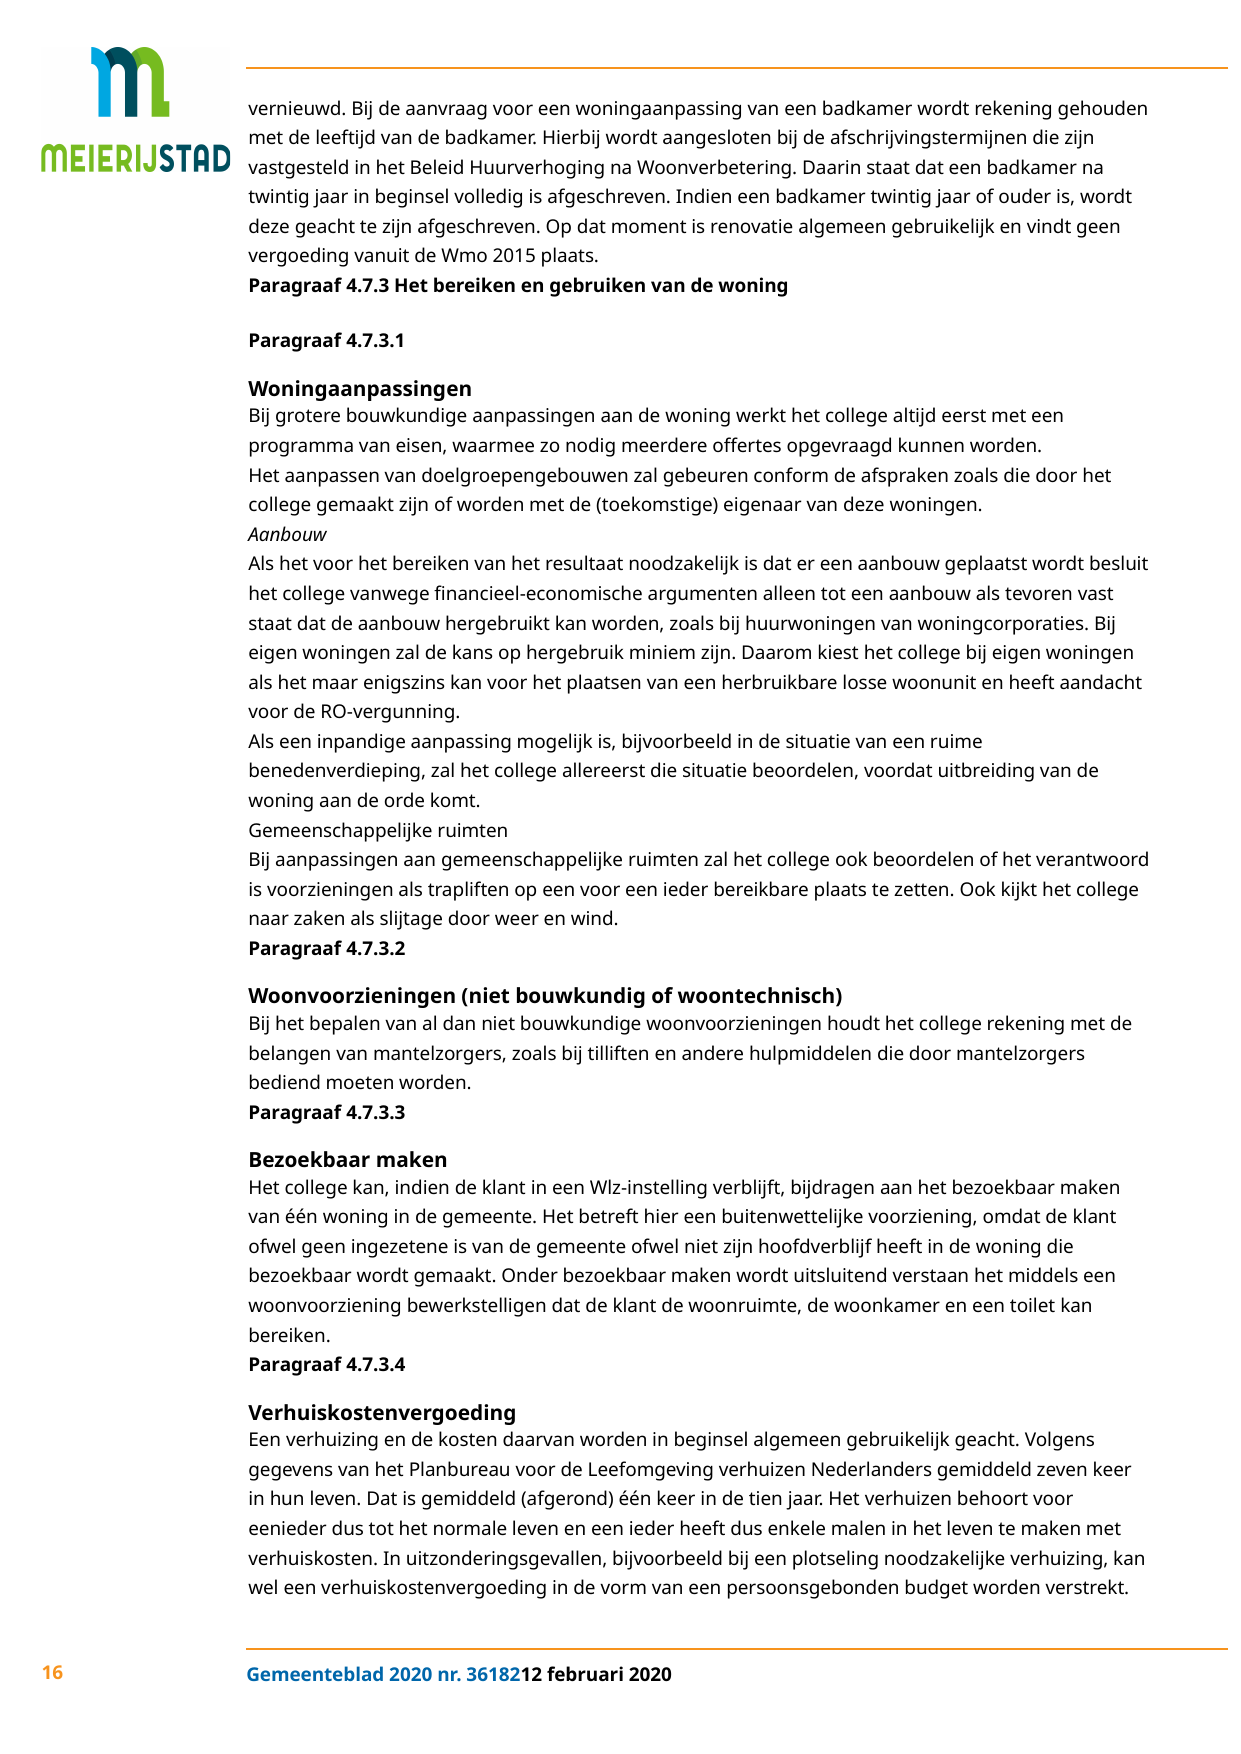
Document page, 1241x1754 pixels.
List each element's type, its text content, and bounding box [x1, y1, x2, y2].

text Als een inpandige aanpassing mogelijk is, bijvoorbeeld in de situatie van een ruime benedenverdieping, zal het college allereerst die situatie beoordelen, voordat uitbreiding van de woning aan de orde komt. [248, 728, 1152, 813]
text Paragraaf 4.7.3.1 [248, 328, 1152, 353]
text Aanbouw [248, 521, 1152, 547]
text Woonvoorzieningen (niet bouwkundig of woontechnisch) [248, 982, 1152, 1010]
text Als het voor het bereiken van het resultaat noodzakelijk is dat er een aanbouw geplaatst wordt besluit het college vanwege financieel-economische argumenten alleen tot een aanbouw als tevoren vast staat dat de aanbouw hergebruikt kan worden, zoals bij huurwoningen van woningcorporaties. Bij eigen woningen zal de kans op hergebruik miniem zijn. Daarom kiest het college bij eigen woningen als het maar enigszins kan voor het plaatsen van een herbruikbare losse woonunit en heeft aandacht voor de RO-vergunning. [248, 551, 1152, 724]
text Een verhuizing en de kosten daarvan worden in beginsel algemeen gebruikelijk geacht. Volgens gegevens van het Planbureau voor de Leefomgeving verhuizen Nederlanders gemiddeld zeven keer in hun leven. Dat is gemiddeld (afgerond) één keer in de tien jaar. Het verhuizen behoort voor eenieder dus tot het normale leven en een ieder heeft dus enkele malen in het leven te maken met verhuiskosten. In uitzonderingsgevallen, bijvoorbeeld bij een plotseling noodzakelijke verhuizing, kan wel een verhuiskostenvergoeding in de vorm van een persoonsgebonden budget worden verstrekt. [248, 1426, 1152, 1600]
text Bij aanpassingen aan gemeenschappelijke ruimten zal het college ook beoordelen of het verantwoord is voorzieningen als trapliften op een voor een ieder bereikbare plaats te zetten. Ook kijkt het college naar zaken als slijtage door weer en wind. [248, 846, 1152, 931]
text Bij grotere bouwkundige aanpassingen aan de woning werkt het college altijd eerst met een programma van eisen, waarmee zo nodig meerdere offertes opgevraagd kunnen worden. [248, 403, 1152, 458]
text Het aanpassen van doelgroepengebouwen zal gebeuren conform de afspraken zoals die door het college gemaakt zijn of worden met de (toekomstige) eigenaar van deze woningen. [248, 462, 1152, 517]
text Verhuiskostenvergoeding [248, 1398, 1152, 1426]
text Gemeenschappelijke ruimten [248, 817, 1152, 842]
text Bezoekbaar maken [248, 1145, 1152, 1174]
text Het college kan, indien de klant in een Wlz-instelling verblijft, bijdragen aan het bezoekbaar maken van één woning in de gemeente. Het betreft hier een buitenwettelijke voorziening, omdat de klant ofwel geen ingezetene is van de gemeente ofwel niet zijn hoofdverblijf heeft in de woning die bezoekbaar wordt gemaakt. Onder bezoekbaar maken wordt uitsluitend verstaan het middels een woonvoorziening bewerkstelligen dat de klant de woonruimte, de woonkamer en een toilet kan bereiken. [248, 1174, 1152, 1347]
text Paragraaf 4.7.3.2 [248, 935, 1152, 961]
text Paragraaf 4.7.3.4 [248, 1351, 1152, 1377]
picture [41, 47, 231, 172]
text Bij het bepalen van al dan niet bouwkundige woonvoorzieningen houdt het college rekening met de belangen van mantelzorgers, zoals bij tilliften en andere hulpmiddelen die door mantelzorgers bediend moeten worden. [248, 1010, 1152, 1095]
text Paragraaf 4.7.3 Het bereiken en gebruiken van de woning [248, 272, 1152, 298]
text Woningaanpassingen [248, 374, 1152, 403]
text Paragraaf 4.7.3.3 [248, 1099, 1152, 1124]
text vernieuwd. Bij de aanvraag voor een woningaanpassing van een badkamer wordt rekening gehouden met de leeftijd van de badkamer. Hierbij wordt aangesloten bij de afschrijvingstermijnen die zijn vastgesteld in het Beleid Huurverhoging na Woonverbetering. Daarin staat dat een badkamer na twintig jaar in beginsel volledig is afgeschreven. Indien een badkamer twintig jaar of ouder is, wordt deze geacht te zijn afgeschreven. Op dat moment is renovatie algemeen gebruikelijk en vindt geen vergoeding vanuit de Wmo 2015 plaats. [248, 95, 1152, 268]
